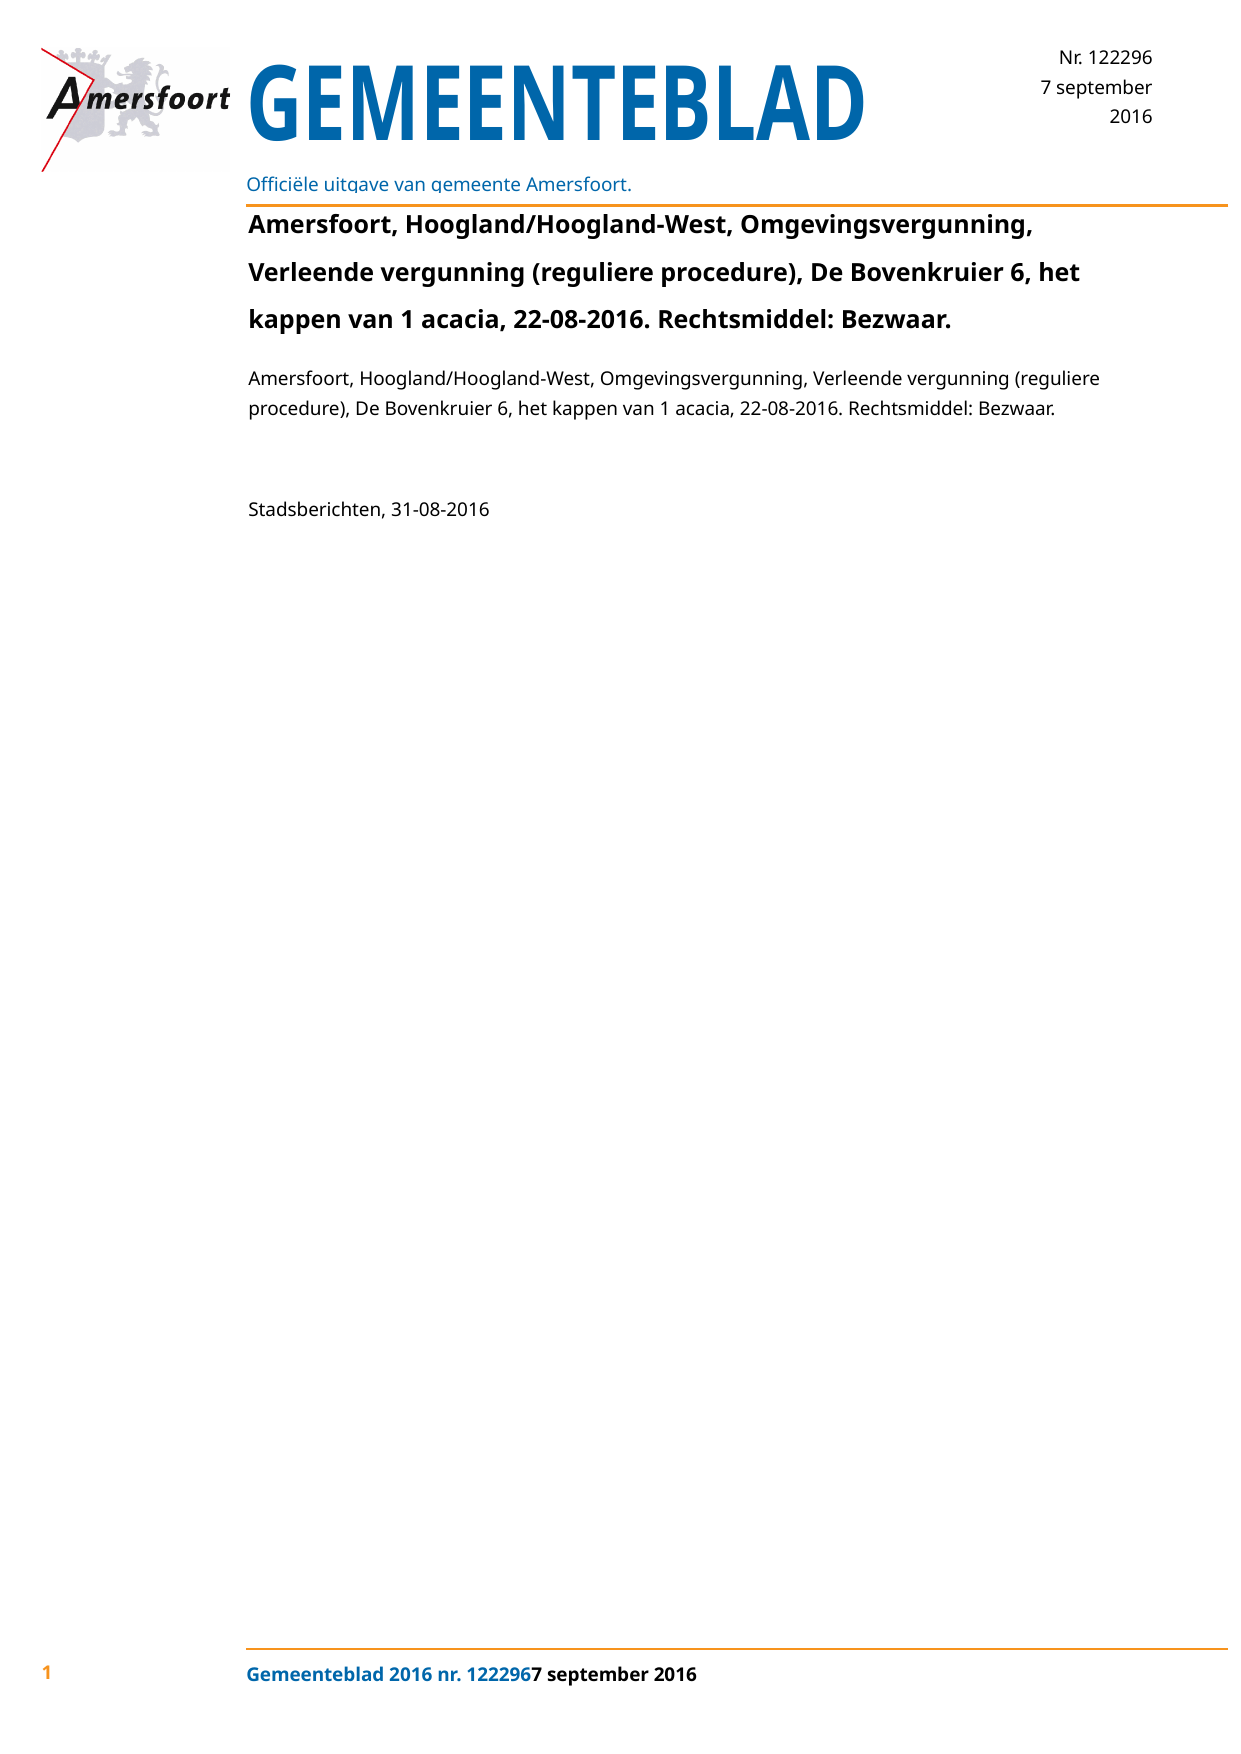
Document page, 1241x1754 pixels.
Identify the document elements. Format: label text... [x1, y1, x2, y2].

text Amersfoort, Hoogland/Hoogland-West, Omgevingsvergunning, Verleende vergunning (reguliere procedure), De Bovenkruier 6, het kappen van 1 acacia, 22-08-2016. Rechtsmiddel: Bezwaar. [248, 207, 1152, 336]
picture [41, 47, 231, 172]
text Amersfoort, Hoogland/Hoogland-West, Omgevingsvergunning, Verleende vergunning (reguliere procedure), De Bovenkruier 6, het kappen van 1 acacia, 22-08-2016. Rechtsmiddel: Bezwaar. [248, 366, 1152, 421]
text Stadsberichten, 31-08-2016 [248, 496, 1152, 522]
